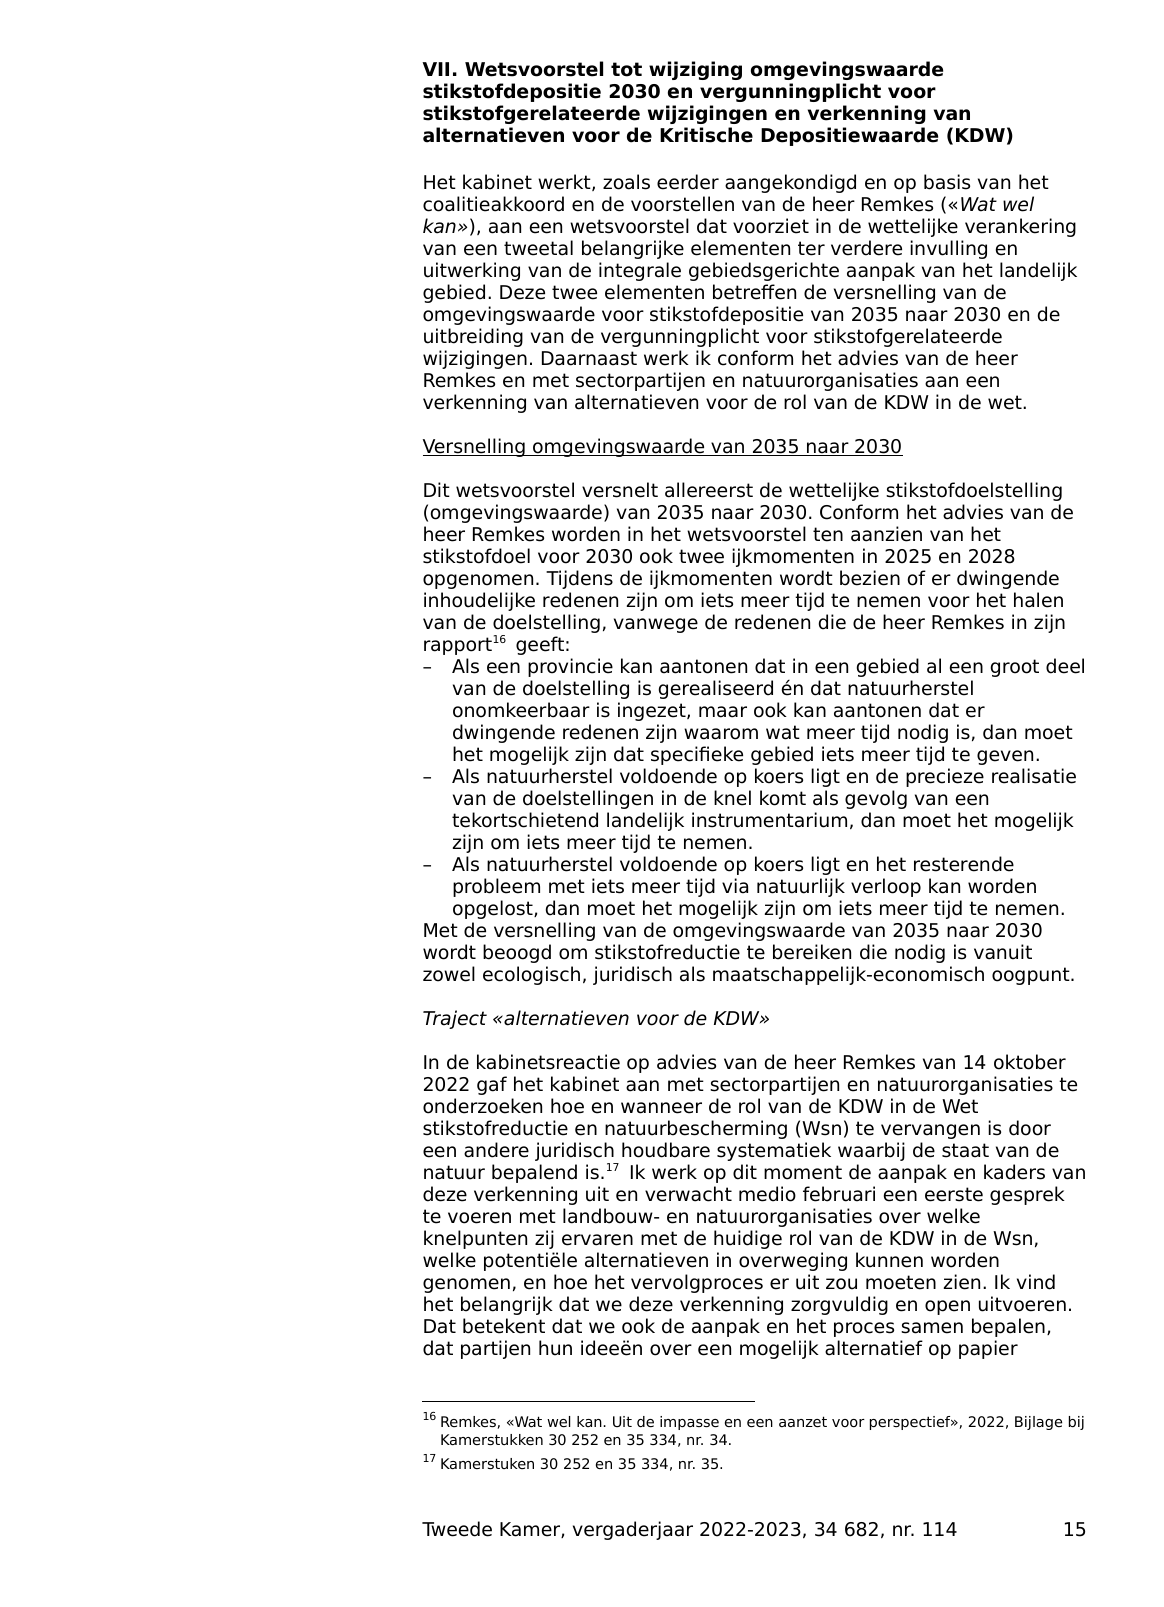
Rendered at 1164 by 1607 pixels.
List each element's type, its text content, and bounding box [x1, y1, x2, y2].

text Remkes, «Wat wel kan. Uit de impasse en een aanzet voor perspectief», 2022, Bijlage bij Kamerstukken 30 252 en 35 334, nr. 34. [422, 1410, 1087, 1449]
text Met de versnelling van de omgevingswaarde van 2035 naar 2030 wordt beoogd om stikstofreductie te bereiken die nodig is vanuit zowel ecologisch, juridisch als maatschappelijk-economisch oogpunt. [422, 920, 1087, 986]
text Het kabinet werkt, zoals eerder aangekondigd en op basis van het coalitieakkoord en de voorstellen van de heer Remkes («Wat wel kan»), aan een wetsvoorstel dat voorziet in de wettelijke verankering van een tweetal belangrijke elementen ter verdere invulling en uitwerking van de integrale gebiedsgerichte aanpak van het landelijk gebied. Deze twee elementen betreffen de versnelling van de omgevingswaarde voor stikstofdepositie van 2035 naar 2030 en de uitbreiding van de vergunningplicht voor stikstofgerelateerde wijzigingen. Daarnaast werk ik conform het advies van de heer Remkes en met sectorpartijen en natuurorganisaties aan een verkenning van alternatieven voor de rol van de KDW in de wet. [422, 172, 1087, 414]
text – Als natuurherstel voldoende op koers ligt en de precieze realisatie van de doelstellingen in de knel komt als gevolg van een tekortschietend landelijk instrumentarium, dan moet het mogelijk zijn om iets meer tijd te nemen. [422, 766, 1087, 854]
subtitle Versnelling omgevingswaarde van 2035 naar 2030 [422, 436, 1087, 458]
text – Als een provincie kan aantonen dat in een gebied al een groot deel van de doelstelling is gerealiseerd én dat natuurherstel onomkeerbaar is ingezet, maar ook kan aantonen dat er dwingende redenen zijn waarom wat meer tijd nodig is, dan moet het mogelijk zijn dat specifieke gebied iets meer tijd te geven. [422, 656, 1087, 766]
text Dit wetsvoorstel versnelt allereerst de wettelijke stikstofdoelstelling (omgevingswaarde) van 2035 naar 2030. Conform het advies van de heer Remkes worden in het wetsvoorstel ten aanzien van het stikstofdoel voor 2030 ook twee ijkmomenten in 2025 en 2028 opgenomen. Tijdens de ijkmomenten wordt bezien of er dwingende inhoudelijke redenen zijn om iets meer tijd te nemen voor het halen van de doelstelling, vanwege de redenen die de heer Remkes in zijn rapport geeft: [422, 480, 1087, 656]
text In de kabinetsreactie op advies van de heer Remkes van 14 oktober 2022 gaf het kabinet aan met sectorpartijen en natuurorganisaties te onderzoeken hoe en wanneer de rol van de KDW in de Wet stikstofreductie en natuurbescherming (Wsn) te vervangen is door een andere juridisch houdbare systematiek waarbij de staat van de natuur bepalend is. Ik werk op dit moment de aanpak en kaders van deze verkenning uit en verwacht medio februari een eerste gesprek te voeren met landbouw- en natuurorganisaties over welke knelpunten zij ervaren met de huidige rol van de KDW in de Wsn, welke potentiële alternatieven in overweging kunnen worden genomen, en hoe het vervolgproces er uit zou moeten zien. Ik vind het belangrijk dat we deze verkenning zorgvuldig en open uitvoeren. Dat betekent dat we ook de aanpak en het proces samen bepalen, dat partijen hun ideeën over een mogelijk alternatief op papier [422, 1052, 1087, 1360]
text – Als natuurherstel voldoende op koers ligt en het resterende probleem met iets meer tijd via natuurlijk verloop kan worden opgelost, dan moet het mogelijk zijn om iets meer tijd te nemen. [422, 854, 1087, 920]
subtitle VII. Wetsvoorstel tot wijziging omgevingswaarde stikstofdepositie 2030 en vergunningplicht voor stikstofgerelateerde wijzigingen en verkenning van alternatieven voor de Kritische Depositiewaarde (KDW) [422, 59, 1087, 147]
text Kamerstuken 30 252 en 35 334, nr. 35. [422, 1452, 1087, 1474]
subtitle Traject «alternatieven voor de KDW» [422, 1008, 1087, 1030]
